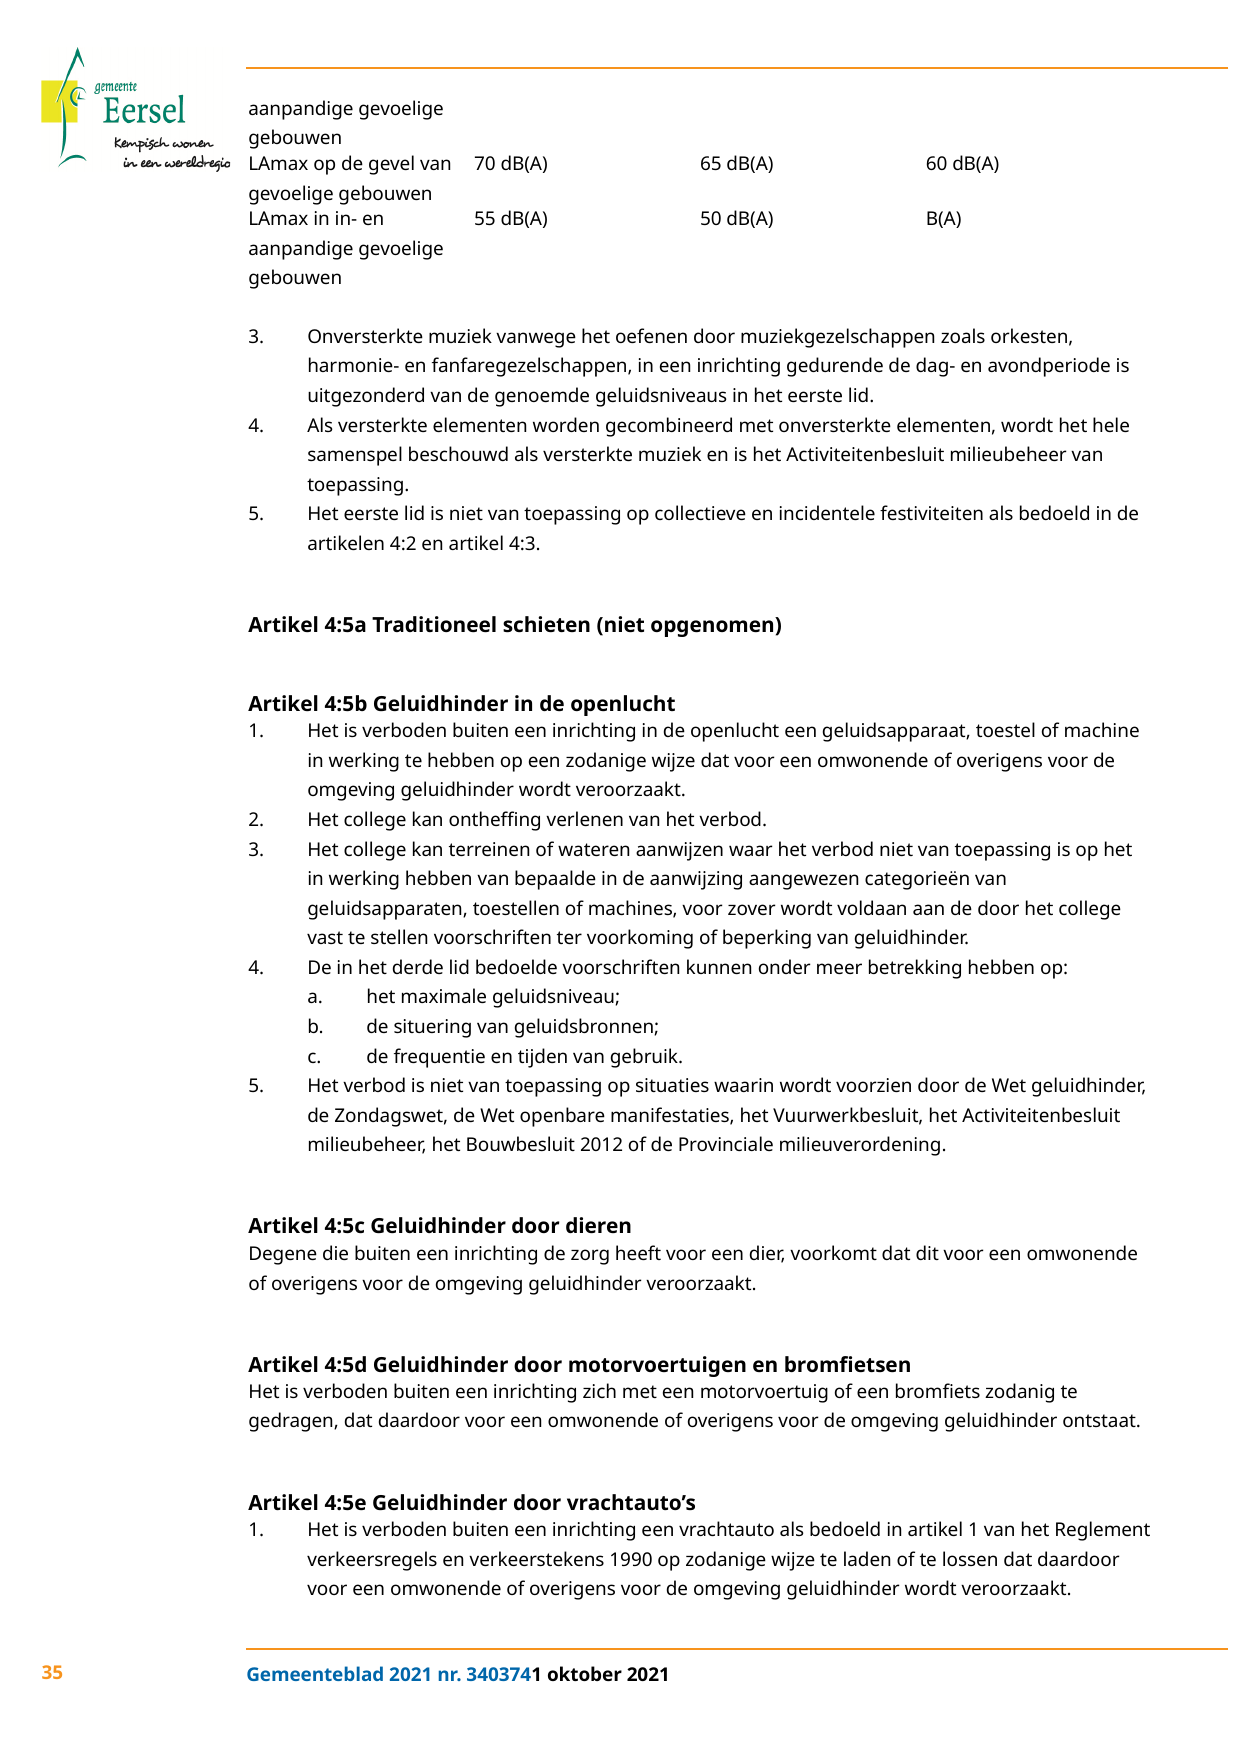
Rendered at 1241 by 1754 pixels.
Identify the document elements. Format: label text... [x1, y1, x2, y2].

text Artikel 4:5a Traditioneel schieten (niet opgenomen) [248, 610, 1152, 639]
list het maximale geluidsniveau; [307, 984, 1152, 1009]
table_cell [926, 95, 1152, 150]
text Artikel 4:5d Geluidhinder door motorvoertuigen en bromfietsen [248, 1350, 1152, 1378]
list Het is verboden buiten een inrichting een vrachtauto als bedoeld in artikel 1 van het Reglement verkeersregels en verkeerstekens 1990 op zodanige wijze te laden of te lossen dat daardoor voor een omwonende of overigens voor de omgeving geluidhinder wordt veroorzaakt. [248, 1516, 1152, 1601]
list Het college kan ontheffing verlenen van het verbod. [248, 806, 1152, 832]
text Artikel 4:5c Geluidhinder door dieren [248, 1212, 1152, 1240]
list Onversterkte muziek vanwege het oefenen door muziekgezelschappen zoals orkesten, harmonie- en fanfaregezelschappen, in een inrichting gedurende de dag- en avondperiode is uitgezonderd van de genoemde geluidsniveaus in het eerste lid. [248, 323, 1152, 408]
list Het is verboden buiten een inrichting in de openlucht een geluidsapparaat, toestel of machine in werking te hebben op een zodanige wijze dat voor een omwonende of overigens voor de omgeving geluidhinder wordt veroorzaakt. [248, 717, 1152, 802]
text Het is verboden buiten een inrichting zich met een motorvoertuig of een bromfiets zodanig te gedragen, dat daardoor voor een omwonende of overigens voor de omgeving geluidhinder ontstaat. [248, 1378, 1152, 1433]
table_cell aanpandige gevoelige gebouwen [248, 95, 474, 150]
text Degene die buiten een inrichting de zorg heeft voor een dier, voorkomt dat dit voor een omwonende of overigens voor de omgeving geluidhinder veroorzaakt. [248, 1240, 1152, 1295]
table_cell 65 dB(A) [700, 150, 926, 205]
table_cell 70 dB(A) [474, 150, 700, 205]
text Artikel 4:5e Geluidhinder door vrachtauto’s [248, 1488, 1152, 1516]
list Het college kan terreinen of wateren aanwijzen waar het verbod niet van toepassing is op het in werking hebben van bepaalde in de aanwijzing aangewezen categorieën van geluidsapparaten, toestellen of machines, voor zover wordt voldaan aan de door het college vast te stellen voorschriften ter voorkoming of beperking van geluidhinder. [248, 836, 1152, 950]
list de situering van geluidsbronnen; [307, 1013, 1152, 1039]
list Als versterkte elementen worden gecombineerd met onversterkte elementen, wordt het hele samenspel beschouwd als versterkte muziek en is het Activiteitenbesluit milieubeheer van toepassing. [248, 412, 1152, 497]
table_cell LAmax op de gevel van gevoelige gebouwen [248, 150, 474, 205]
list de frequentie en tijden van gebruik. [307, 1043, 1152, 1069]
table_cell B(A) [926, 205, 1152, 290]
table_cell [474, 95, 700, 150]
list Het verbod is niet van toepassing op situaties waarin wordt voorzien door de Wet geluidhinder, de Zondagswet, de Wet openbare manifestaties, het Vuurwerkbesluit, het Activiteitenbesluit milieubeheer, het Bouwbesluit 2012 of de Provinciale milieuverordening. [248, 1072, 1152, 1157]
table_cell 55 dB(A) [474, 205, 700, 290]
text Artikel 4:5b Geluidhinder in de openlucht [248, 689, 1152, 717]
table_cell [700, 95, 926, 150]
table_cell 60 dB(A) [926, 150, 1152, 205]
list Het eerste lid is niet van toepassing op collectieve en incidentele festiviteiten als bedoeld in de artikelen 4:2 en artikel 4:3. [248, 501, 1152, 556]
table_cell LAmax in in- en aanpandige gevoelige gebouwen [248, 205, 474, 290]
list De in het derde lid bedoelde voorschriften kunnen onder meer betrekking hebben op: [248, 954, 1152, 980]
picture [41, 47, 231, 172]
table_cell 50 dB(A) [700, 205, 926, 290]
